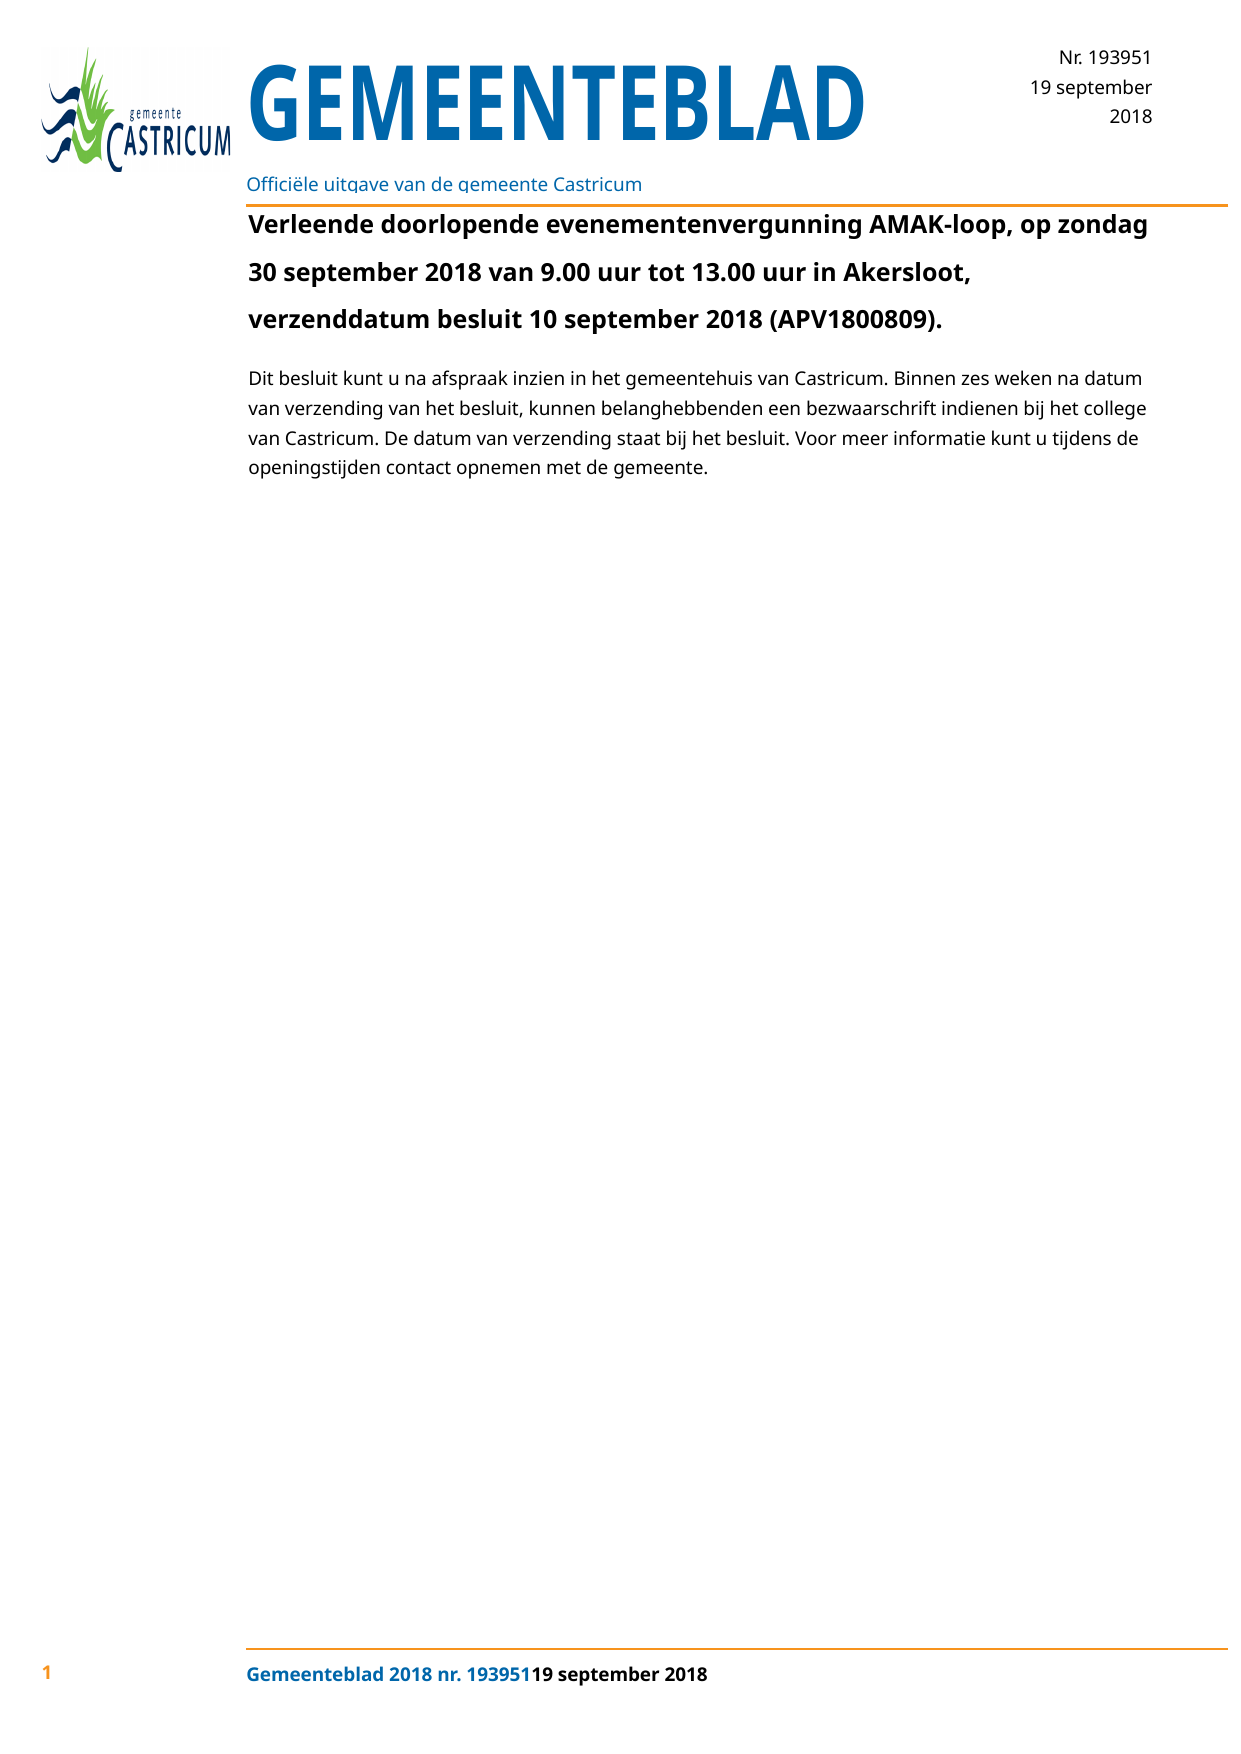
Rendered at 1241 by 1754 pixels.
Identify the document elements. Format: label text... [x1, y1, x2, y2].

picture [41, 47, 231, 172]
text Verleende doorlopende evenementenvergunning AMAK-loop, op zondag 30 september 2018 van 9.00 uur tot 13.00 uur in Akersloot, verzenddatum besluit 10 september 2018 (APV1800809). [248, 207, 1152, 336]
text Dit besluit kunt u na afspraak inzien in het gemeentehuis van Castricum. Binnen zes weken na datum van verzending van het besluit, kunnen belanghebbenden een bezwaarschrift indienen bij het college van Castricum. De datum van verzending staat bij het besluit. Voor meer informatie kunt u tijdens de openingstijden contact opnemen met de gemeente. [248, 366, 1152, 480]
